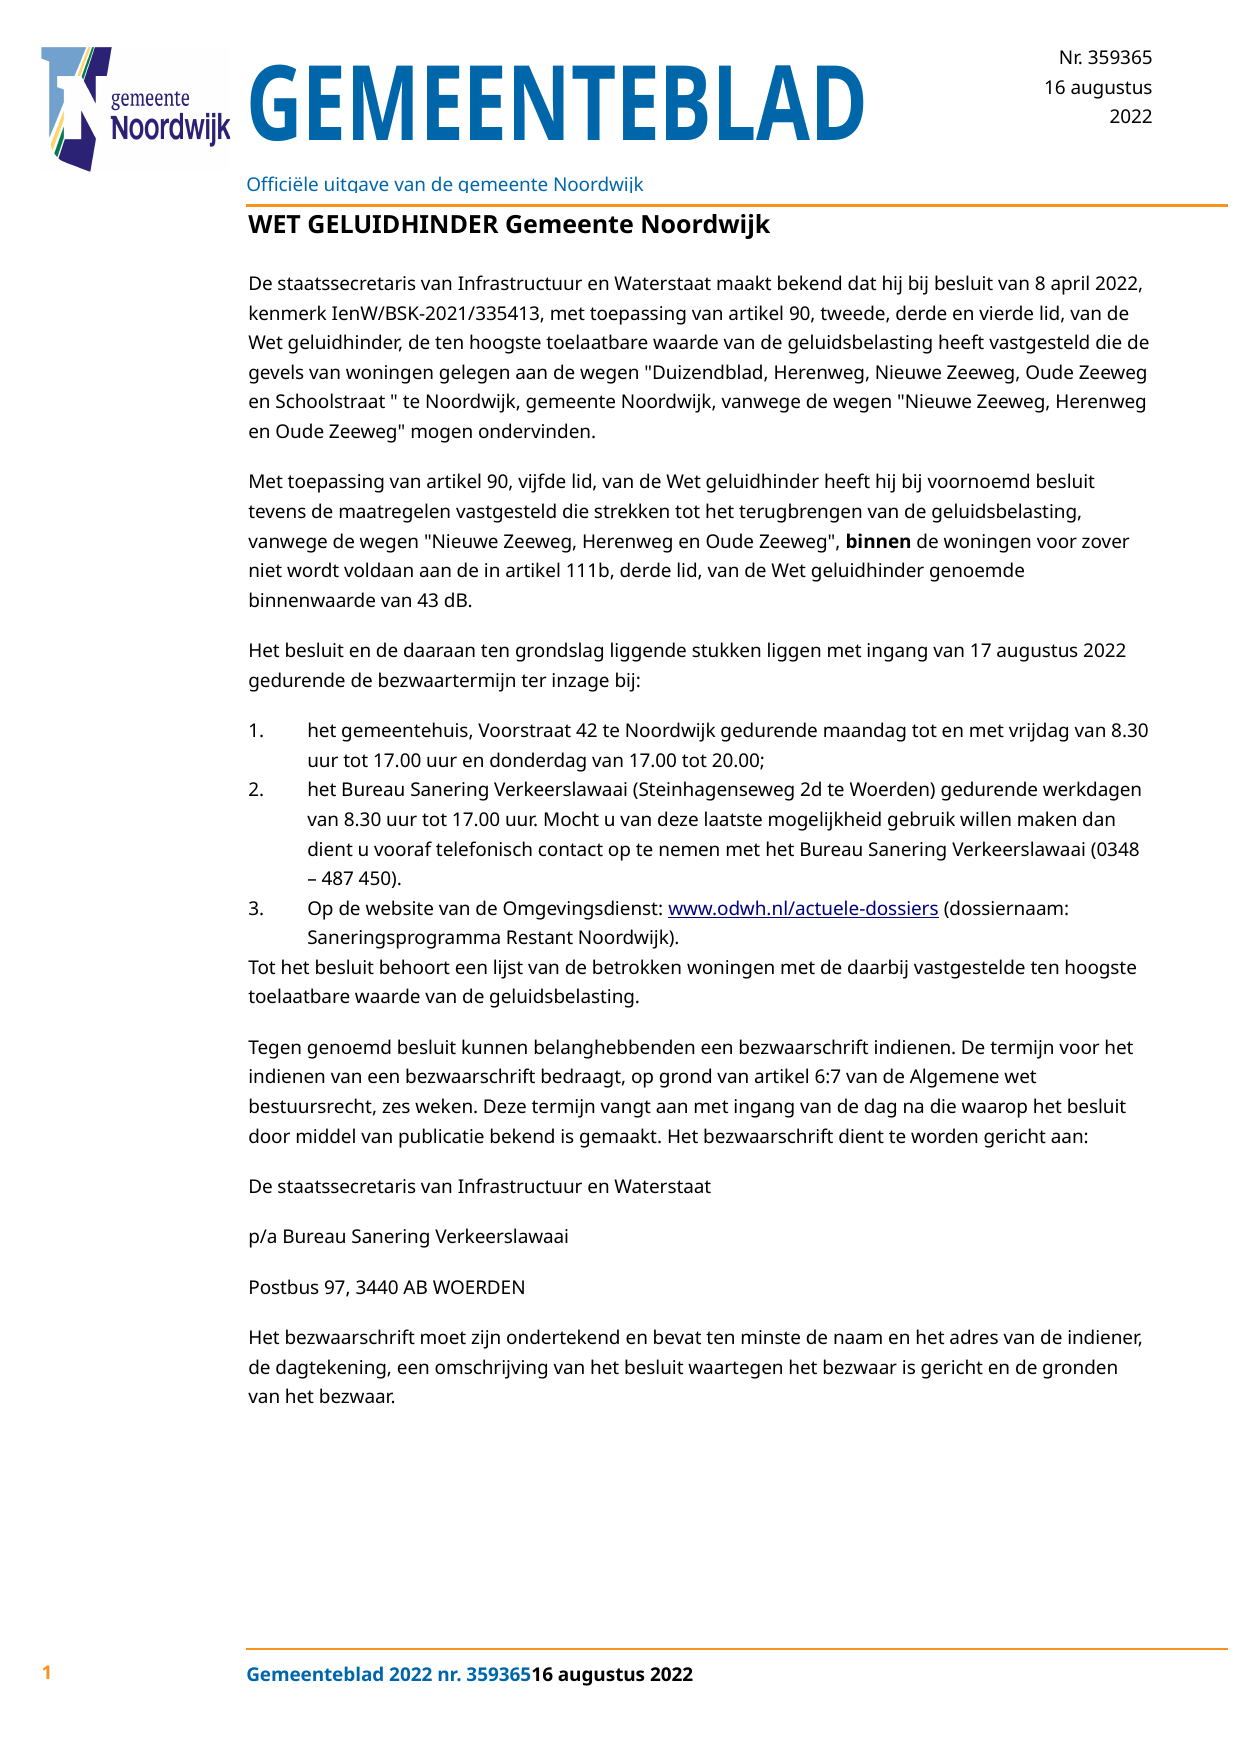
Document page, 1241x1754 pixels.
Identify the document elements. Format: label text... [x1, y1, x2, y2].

text WET GELUIDHINDER Gemeente Noordwijk [248, 207, 1152, 241]
list het gemeentehuis, Voorstraat 42 te Noordwijk gedurende maandag tot en met vrijdag van 8.30 uur tot 17.00 uur en donderdag van 17.00 tot 20.00; [248, 717, 1152, 773]
text Het bezwaarschrift moet zijn ondertekend en bevat ten minste de naam en het adres van de indiener, de dagtekening, een omschrijving van het besluit waartegen het bezwaar is gericht en de gronden van het bezwaar. [248, 1324, 1152, 1409]
text De staatssecretaris van Infrastructuur en Waterstaat maakt bekend dat hij bij besluit van 8 april 2022, kenmerk IenW/BSK-2021/335413, met toepassing van artikel 90, tweede, derde en vierde lid, van de Wet geluidhinder, de ten hoogste toelaatbare waarde van de geluidsbelasting heeft vastgesteld die de gevels van woningen gelegen aan de wegen "Duizendblad, Herenweg, Nieuwe Zeeweg, Oude Zeeweg en Schoolstraat " te Noordwijk, gemeente Noordwijk, vanwege de wegen "Nieuwe Zeeweg, Herenweg en Oude Zeeweg" mogen ondervinden. [248, 270, 1152, 444]
text p/a Bureau Sanering Verkeerslawaai [248, 1224, 1152, 1249]
list het Bureau Sanering Verkeerslawaai (Steinhagenseweg 2d te Woerden) gedurende werkdagen van 8.30 uur tot 17.00 uur. Mocht u van deze laatste mogelijkheid gebruik willen maken dan dient u vooraf telefonisch contact op te nemen met het Bureau Sanering Verkeerslawaai (0348 – 487 450). [248, 777, 1152, 891]
picture [41, 47, 231, 172]
text Postbus 97, 3440 AB WOERDEN [248, 1274, 1152, 1300]
text Met toepassing van artikel 90, vijfde lid, van de Wet geluidhinder heeft hij bij voornoemd besluit tevens de maatregelen vastgesteld die strekken tot het terugbrengen van de geluidsbelasting, vanwege de wegen "Nieuwe Zeeweg, Herenweg en Oude Zeeweg", binnen de woningen voor zover niet wordt voldaan aan de in artikel 111b, derde lid, van de Wet geluidhinder genoemde binnenwaarde van 43 dB. [248, 469, 1152, 613]
text Tot het besluit behoort een lijst van de betrokken woningen met de daarbij vastgestelde ten hoogste toelaatbare waarde van de geluidsbelasting. [248, 954, 1152, 1009]
list Op de website van de Omgevingsdienst: www.odwh.nl/actuele-dossiers (dossiernaam: Saneringsprogramma Restant Noordwijk). [248, 895, 1152, 950]
text De staatssecretaris van Infrastructuur en Waterstaat [248, 1173, 1152, 1199]
text Tegen genoemd besluit kunnen belanghebbenden een bezwaarschrift indienen. De termijn voor het indienen van een bezwaarschrift bedraagt, op grond van artikel 6:7 van de Algemene wet bestuursrecht, zes weken. Deze termijn vangt aan met ingang van de dag na die waarop het besluit door middel van publicatie bekend is gemaakt. Het bezwaarschrift dient te worden gericht aan: [248, 1034, 1152, 1148]
text Het besluit en de daaraan ten grondslag liggende stukken liggen met ingang van 17 augustus 2022 gedurende de bezwaartermijn ter inzage bij: [248, 637, 1152, 693]
